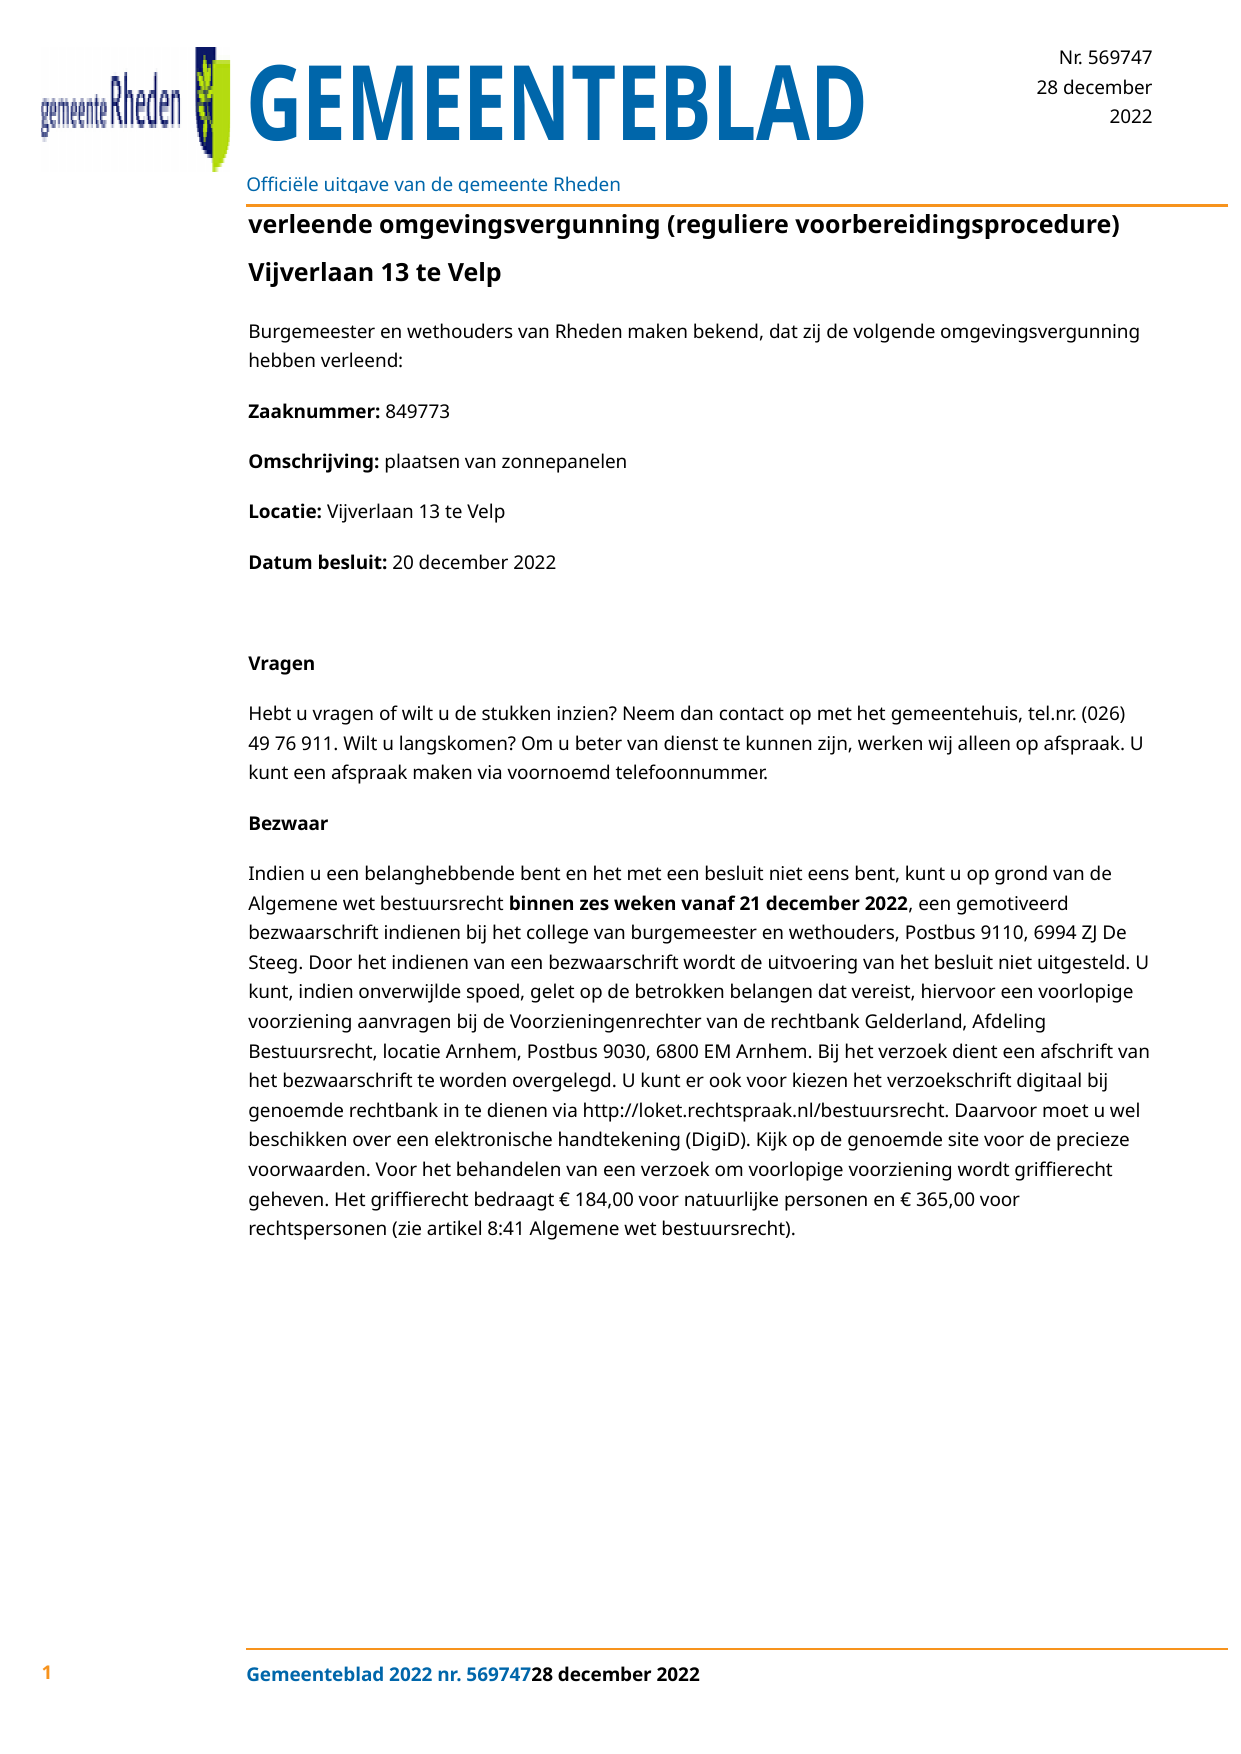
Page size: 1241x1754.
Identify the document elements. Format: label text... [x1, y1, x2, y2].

picture [41, 47, 231, 172]
text Locatie: Vijverlaan 13 te Velp [248, 499, 1152, 524]
text Datum besluit: 20 december 2022 [248, 549, 1152, 575]
text Hebt u vragen of wilt u de stukken inzien? Neem dan contact op met het gemeentehuis, tel.nr. (026) 49 76 911. Wilt u langskomen? Om u beter van dienst te kunnen zijn, werken wij alleen op afspraak. U kunt een afspraak maken via voornoemd telefoonnummer. [248, 700, 1152, 785]
text Vragen [248, 650, 1152, 676]
text Burgemeester en wethouders van Rheden maken bekend, dat zij de volgende omgevingsvergunning hebben verleend: [248, 318, 1152, 373]
text verleende omgevingsvergunning (reguliere voorbereidingsprocedure) Vijverlaan 13 te Velp [248, 207, 1152, 288]
text Bezwaar [248, 810, 1152, 836]
text Indien u een belanghebbende bent en het met een besluit niet eens bent, kunt u op grond van de Algemene wet bestuursrecht binnen zes weken vanaf 21 december 2022, een gemotiveerd bezwaarschrift indienen bij het college van burgemeester en wethouders, Postbus 9110, 6994 ZJ De Steeg. Door het indienen van een bezwaarschrift wordt de uitvoering van het besluit niet uitgesteld. U kunt, indien onverwijlde spoed, gelet op de betrokken belangen dat vereist, hiervoor een voorlopige voorziening aanvragen bij de Voorzieningenrechter van de rechtbank Gelderland, Afdeling Bestuursrecht, locatie Arnhem, Postbus 9030, 6800 EM Arnhem. Bij het verzoek dient een afschrift van het bezwaarschrift te worden overgelegd. U kunt er ook voor kiezen het verzoekschrift digitaal bij genoemde rechtbank in te dienen via http://loket.rechtspraak.nl/bestuursrecht. Daarvoor moet u wel beschikken over een elektronische handtekening (DigiD). Kijk op de genoemde site voor de precieze voorwaarden. Voor het behandelen van een verzoek om voorlopige voorziening wordt griffierecht geheven. Het griffierecht bedraagt € 184,00 voor natuurlijke personen en € 365,00 voor rechtspersonen (zie artikel 8:41 Algemene wet bestuursrecht). [248, 860, 1152, 1241]
text Omschrijving: plaatsen van zonnepanelen [248, 448, 1152, 474]
text Zaaknummer: 849773 [248, 398, 1152, 424]
